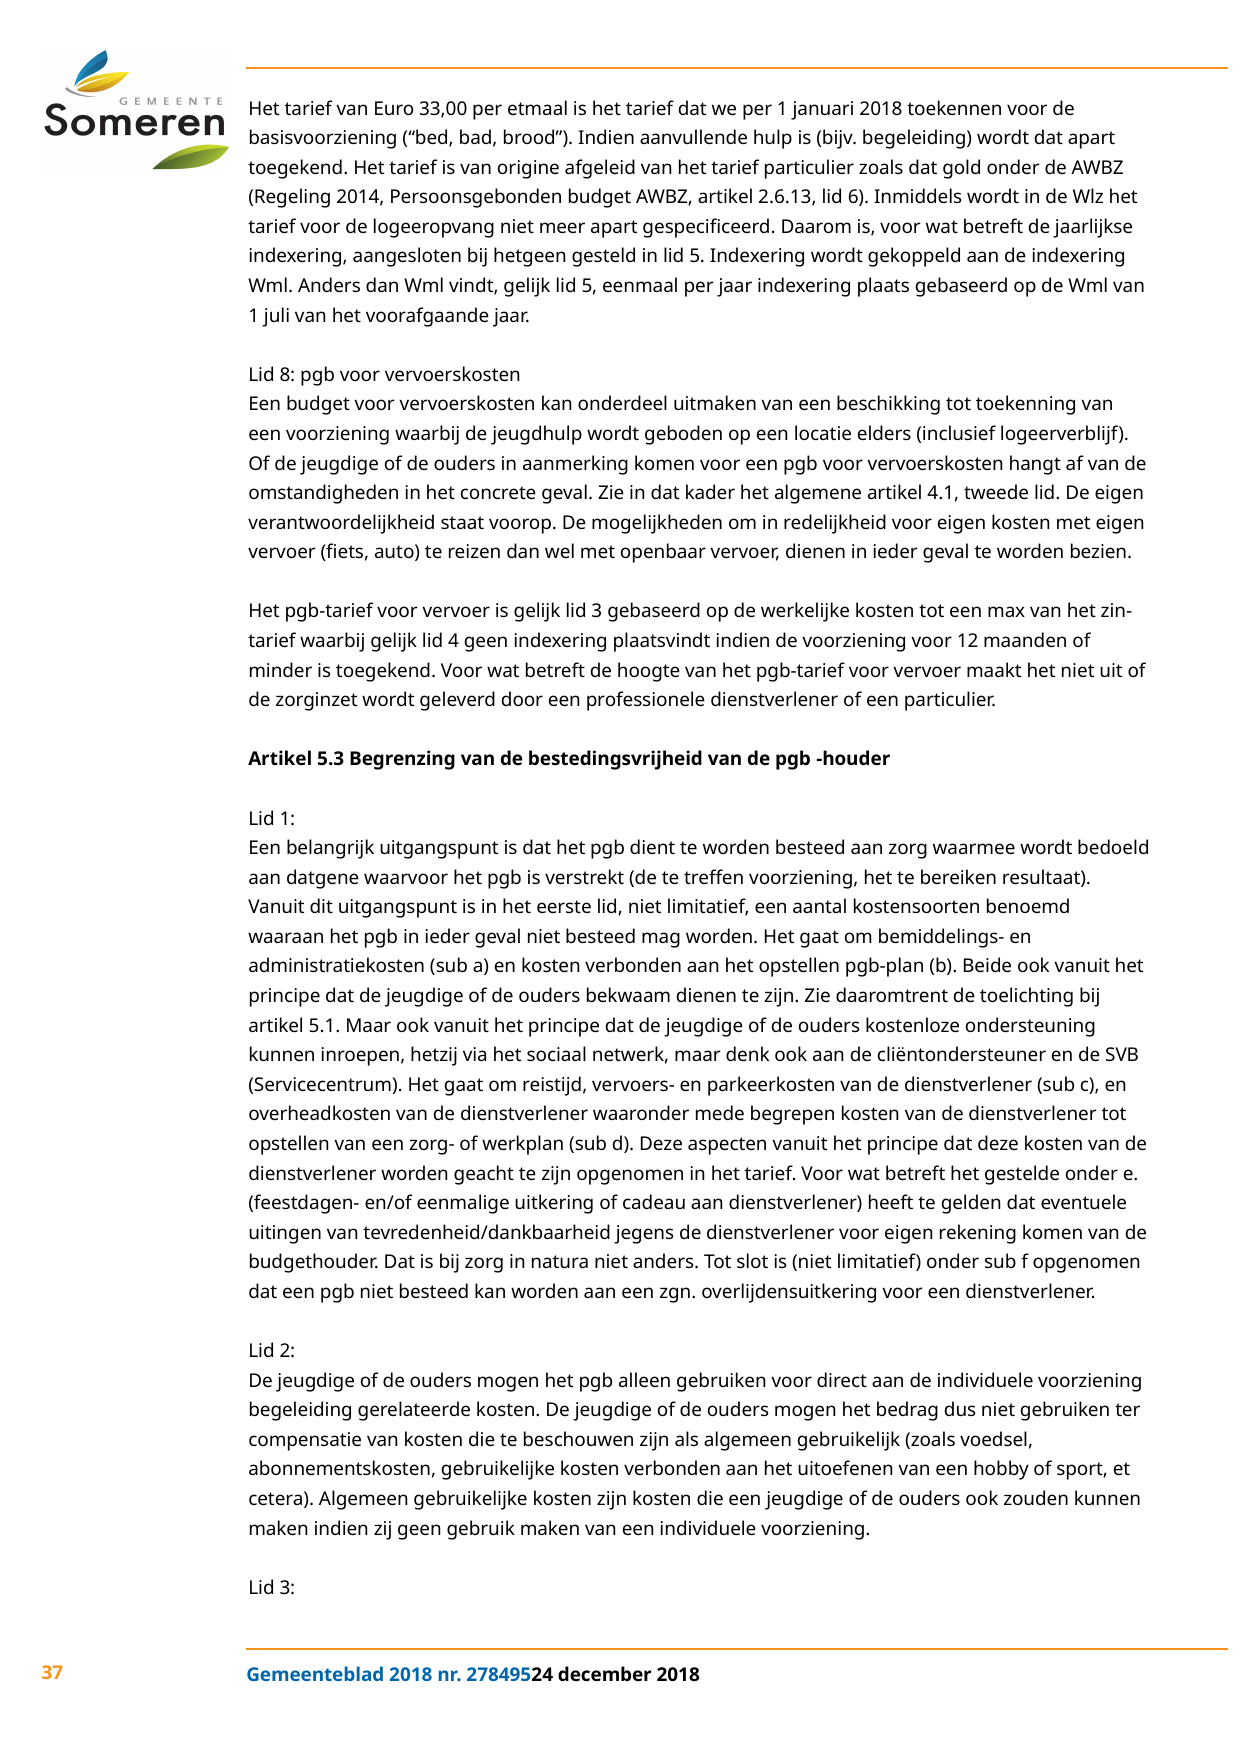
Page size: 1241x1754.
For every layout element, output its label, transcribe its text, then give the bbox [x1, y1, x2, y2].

text Een budget voor vervoerskosten kan onderdeel uitmaken van een beschikking tot toekenning van een voorziening waarbij de jeugdhulp wordt geboden op een locatie elders (inclusief logeerverblijf). [248, 391, 1152, 446]
text Lid 3: [248, 1574, 1152, 1600]
text Het tarief van Euro 33,00 per etmaal is het tarief dat we per 1 januari 2018 toekennen voor de basisvoorziening (“bed, bad, brood”). Indien aanvullende hulp is (bijv. begeleiding) wordt dat apart toegekend. Het tarief is van origine afgeleid van het tarief particulier zoals dat gold onder de AWBZ (Regeling 2014, Persoonsgebonden budget AWBZ, artikel 2.6.13, lid 6). Inmiddels wordt in de Wlz het tarief voor de logeeropvang niet meer apart gespecificeerd. Daarom is, voor wat betreft de jaarlijkse indexering, aangesloten bij hetgeen gesteld in lid 5. Indexering wordt gekoppeld aan de indexering Wml. Anders dan Wml vindt, gelijk lid 5, eenmaal per jaar indexering plaats gebaseerd op de Wml van 1 juli van het voorafgaande jaar. [248, 95, 1152, 328]
text Lid 2: [248, 1337, 1152, 1363]
picture [41, 47, 231, 172]
text Of de jeugdige of de ouders in aanmerking komen voor een pgb voor vervoerskosten hangt af van de omstandigheden in het concrete geval. Zie in dat kader het algemene artikel 4.1, tweede lid. De eigen verantwoordelijkheid staat voorop. De mogelijkheden om in redelijkheid voor eigen kosten met eigen vervoer (fiets, auto) te reizen dan wel met openbaar vervoer, dienen in ieder geval te worden bezien. [248, 450, 1152, 564]
text Het pgb-tarief voor vervoer is gelijk lid 3 gebaseerd op de werkelijke kosten tot een max van het zin-tarief waarbij gelijk lid 4 geen indexering plaatsvindt indien de voorziening voor 12 maanden of minder is toegekend. Voor wat betreft de hoogte van het pgb-tarief voor vervoer maakt het niet uit of de zorginzet wordt geleverd door een professionele dienstverlener of een particulier. [248, 598, 1152, 712]
text Lid 8: pgb voor vervoerskosten [248, 361, 1152, 387]
text Een belangrijk uitgangspunt is dat het pgb dient te worden besteed aan zorg waarmee wordt bedoeld aan datgene waarvoor het pgb is verstrekt (de te treffen voorziening, het te bereiken resultaat). Vanuit dit uitgangspunt is in het eerste lid, niet limitatief, een aantal kostensoorten benoemd waaraan het pgb in ieder geval niet besteed mag worden. Het gaat om bemiddelings- en administratiekosten (sub a) en kosten verbonden aan het opstellen pgb-plan (b). Beide ook vanuit het principe dat de jeugdige of de ouders bekwaam dienen te zijn. Zie daaromtrent de toelichting bij artikel 5.1. Maar ook vanuit het principe dat de jeugdige of de ouders kostenloze ondersteuning kunnen inroepen, hetzij via het sociaal netwerk, maar denk ook aan de cliëntondersteuner en de SVB (Servicecentrum). Het gaat om reistijd, vervoers- en parkeerkosten van de dienstverlener (sub c), en overheadkosten van de dienstverlener waaronder mede begrepen kosten van de dienstverlener tot opstellen van een zorg- of werkplan (sub d). Deze aspecten vanuit het principe dat deze kosten van de dienstverlener worden geacht te zijn opgenomen in het tarief. Voor wat betreft het gestelde onder e. (feestdagen- en/of eenmalige uitkering of cadeau aan dienstverlener) heeft te gelden dat eventuele uitingen van tevredenheid/dankbaarheid jegens de dienstverlener voor eigen rekening komen van de budgethouder. Dat is bij zorg in natura niet anders. Tot slot is (niet limitatief) onder sub f opgenomen dat een pgb niet besteed kan worden aan een zgn. overlijdensuitkering voor een dienstverlener. [248, 834, 1152, 1304]
text Artikel 5.3 Begrenzing van de bestedingsvrijheid van de pgb -houder [248, 746, 1152, 771]
text Lid 1: [248, 805, 1152, 831]
text De jeugdige of de ouders mogen het pgb alleen gebruiken voor direct aan de individuele voorziening begeleiding gerelateerde kosten. De jeugdige of de ouders mogen het bedrag dus niet gebruiken ter compensatie van kosten die te beschouwen zijn als algemeen gebruikelijk (zoals voedsel, abonnementskosten, gebruikelijke kosten verbonden aan het uitoefenen van een hobby of sport, et cetera). Algemeen gebruikelijke kosten zijn kosten die een jeugdige of de ouders ook zouden kunnen maken indien zij geen gebruik maken van een individuele voorziening. [248, 1367, 1152, 1541]
